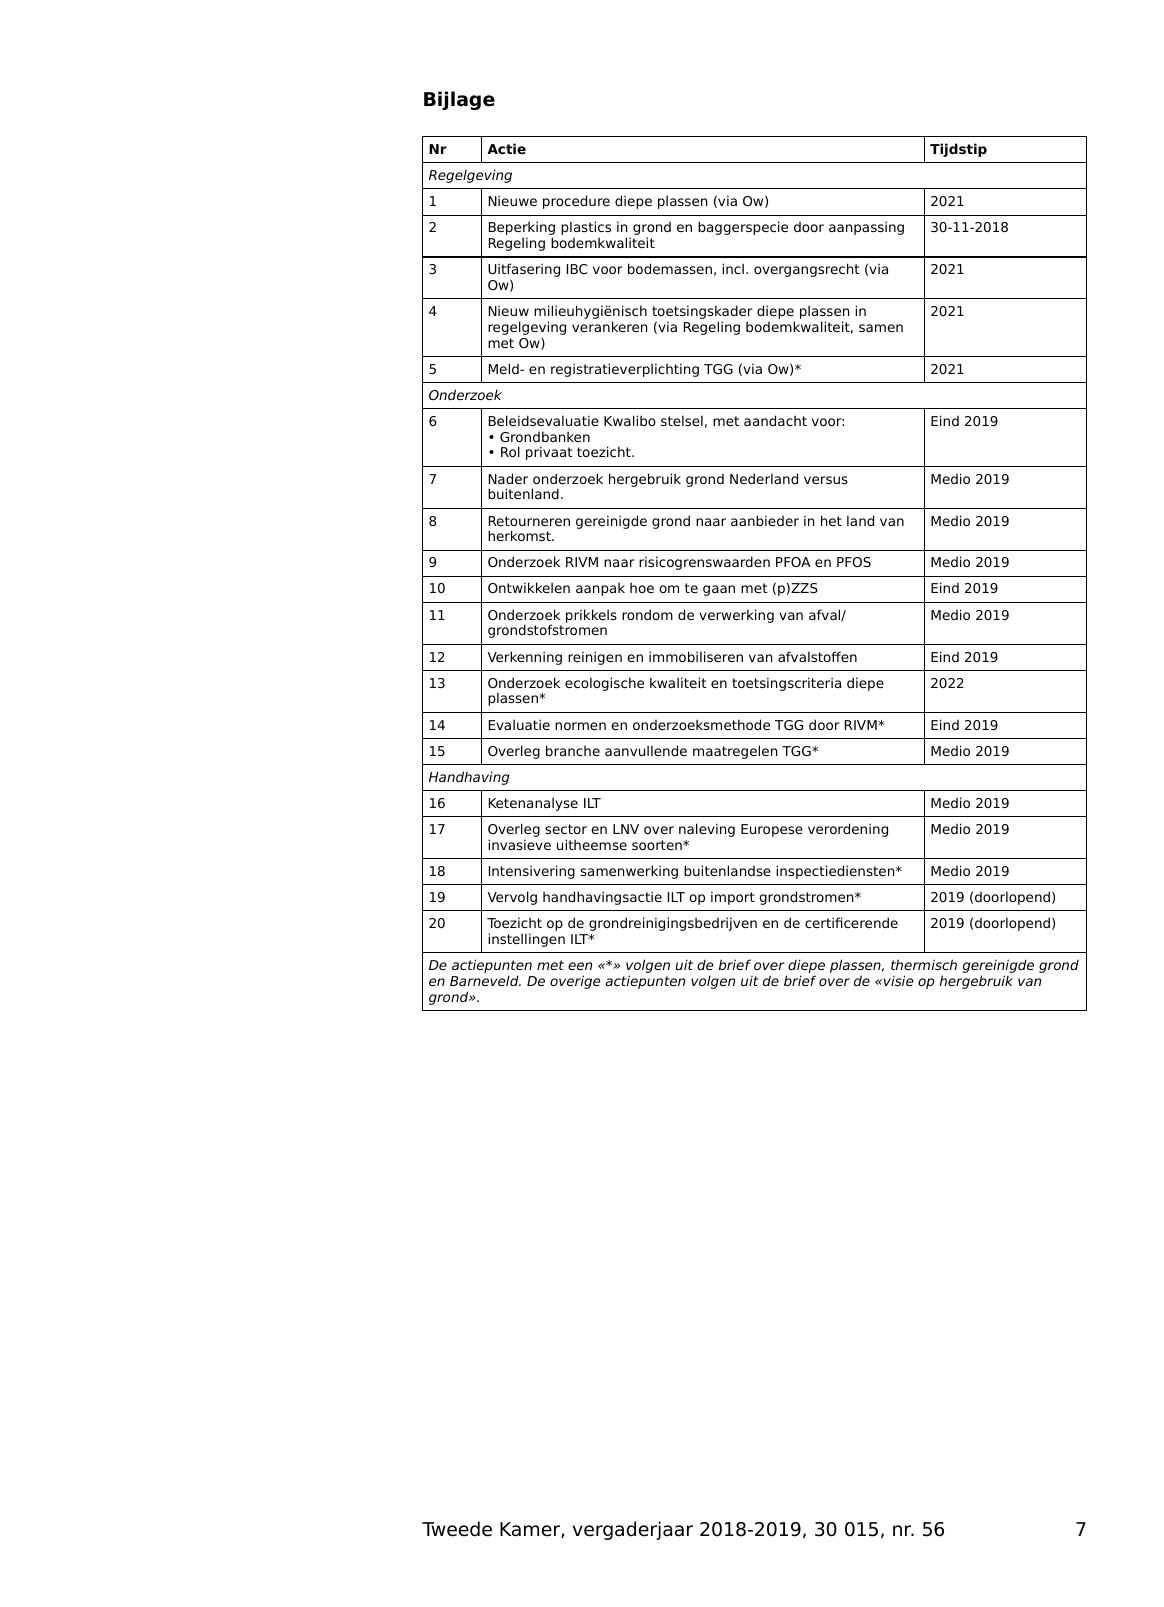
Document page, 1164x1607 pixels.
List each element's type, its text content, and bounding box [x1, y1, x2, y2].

table_cell Uitfasering IBC voor bodemassen, incl. overgangsrecht (via Ow) [482, 258, 924, 298]
table_header Nr [423, 137, 481, 162]
table_cell Retourneren gereinigde grond naar aanbieder in het land van herkomst. [482, 509, 924, 549]
table_cell Intensivering samenwerking buitenlandse inspectiediensten* [482, 859, 924, 884]
table_cell 2021 [925, 258, 1086, 298]
table_cell 6 [423, 409, 481, 466]
table_cell Handhaving [423, 765, 1086, 790]
table_cell 18 [423, 859, 481, 884]
table_cell 13 [423, 671, 481, 712]
table_cell 2019 (doorlopend) [925, 911, 1086, 952]
table_cell Ontwikkelen aanpak hoe om te gaan met (p)ZZS [482, 577, 924, 602]
subtitle Bijlage [77, 89, 1087, 111]
table_cell 14 [423, 713, 481, 738]
table_cell Verkenning reinigen en immobiliseren van afvalstoffen [482, 645, 924, 670]
table_cell 16 [423, 791, 481, 816]
table_cell 12 [423, 645, 481, 670]
table_cell 2021 [925, 357, 1086, 382]
table_cell Eind 2019 [925, 577, 1086, 602]
table_cell 19 [423, 885, 481, 910]
table_cell Regelgeving [423, 163, 1086, 188]
table_cell 11 [423, 603, 481, 644]
table_cell Nieuw milieuhygiënisch toetsingskader diepe plassen in regelgeving verankeren (via Regeling bodemkwaliteit, samen met Ow) [482, 299, 924, 356]
table_cell 30-11-2018 [925, 216, 1086, 256]
table_cell 20 [423, 911, 481, 952]
table_cell Onderzoek ecologische kwaliteit en toetsingscriteria diepe plassen* [482, 671, 924, 712]
table_cell Onderzoek prikkels rondom de verwerking van afval/ grondstofstromen [482, 603, 924, 644]
table_cell Eind 2019 [925, 713, 1086, 738]
table_cell 5 [423, 357, 481, 382]
table_cell De actiepunten met een «*» volgen uit de brief over diepe plassen, thermisch gereinigde grond en Barneveld. De overige actiepunten volgen uit de brief over de «visie op hergebruik van grond». [423, 953, 1086, 1010]
table_cell Onderzoek [423, 383, 1086, 408]
table_cell 15 [423, 739, 481, 764]
table_cell Medio 2019 [925, 603, 1086, 644]
table_cell Onderzoek RIVM naar risicogrenswaarden PFOA en PFOS [482, 551, 924, 576]
table_cell 8 [423, 509, 481, 549]
table_cell 2021 [925, 299, 1086, 356]
table_cell Evaluatie normen en onderzoeksmethode TGG door RIVM* [482, 713, 924, 738]
table_cell Ketenanalyse ILT [482, 791, 924, 816]
table_cell Medio 2019 [925, 791, 1086, 816]
table_cell 2019 (doorlopend) [925, 885, 1086, 910]
table_cell 10 [423, 577, 481, 602]
table_header Tijdstip [925, 137, 1086, 162]
table_cell 1 [423, 189, 481, 214]
table_cell Medio 2019 [925, 859, 1086, 884]
table_cell 2021 [925, 189, 1086, 214]
table_cell Medio 2019 [925, 739, 1086, 764]
table_cell 17 [423, 817, 481, 858]
table_cell Medio 2019 [925, 551, 1086, 576]
table_cell 7 [423, 467, 481, 508]
table_cell Beperking plastics in grond en baggerspecie door aanpassing Regeling bodemkwaliteit [482, 216, 924, 256]
table_cell Eind 2019 [925, 645, 1086, 670]
table_header Actie [482, 137, 924, 162]
table_cell Nader onderzoek hergebruik grond Nederland versus buitenland. [482, 467, 924, 508]
table_cell Meld- en registratieverplichting TGG (via Ow)* [482, 357, 924, 382]
table_cell 4 [423, 299, 481, 356]
table_cell Overleg branche aanvullende maatregelen TGG* [482, 739, 924, 764]
table_cell 2 [423, 216, 481, 256]
table_cell Medio 2019 [925, 509, 1086, 549]
table_cell Nieuwe procedure diepe plassen (via Ow) [482, 189, 924, 214]
table_cell Medio 2019 [925, 467, 1086, 508]
table_cell 9 [423, 551, 481, 576]
table_cell Beleidsevaluatie Kwalibo stelsel, met aandacht voor: • Grondbanken • Rol privaat toezicht. [482, 409, 924, 466]
table_cell Vervolg handhavingsactie ILT op import grondstromen* [482, 885, 924, 910]
table_cell 2022 [925, 671, 1086, 712]
table_cell 3 [423, 258, 481, 298]
table_cell Overleg sector en LNV over naleving Europese verordening invasieve uitheemse soorten* [482, 817, 924, 858]
table_cell Medio 2019 [925, 817, 1086, 858]
table_cell Toezicht op de grondreinigingsbedrijven en de certificerende instellingen ILT* [482, 911, 924, 952]
table_cell Eind 2019 [925, 409, 1086, 466]
